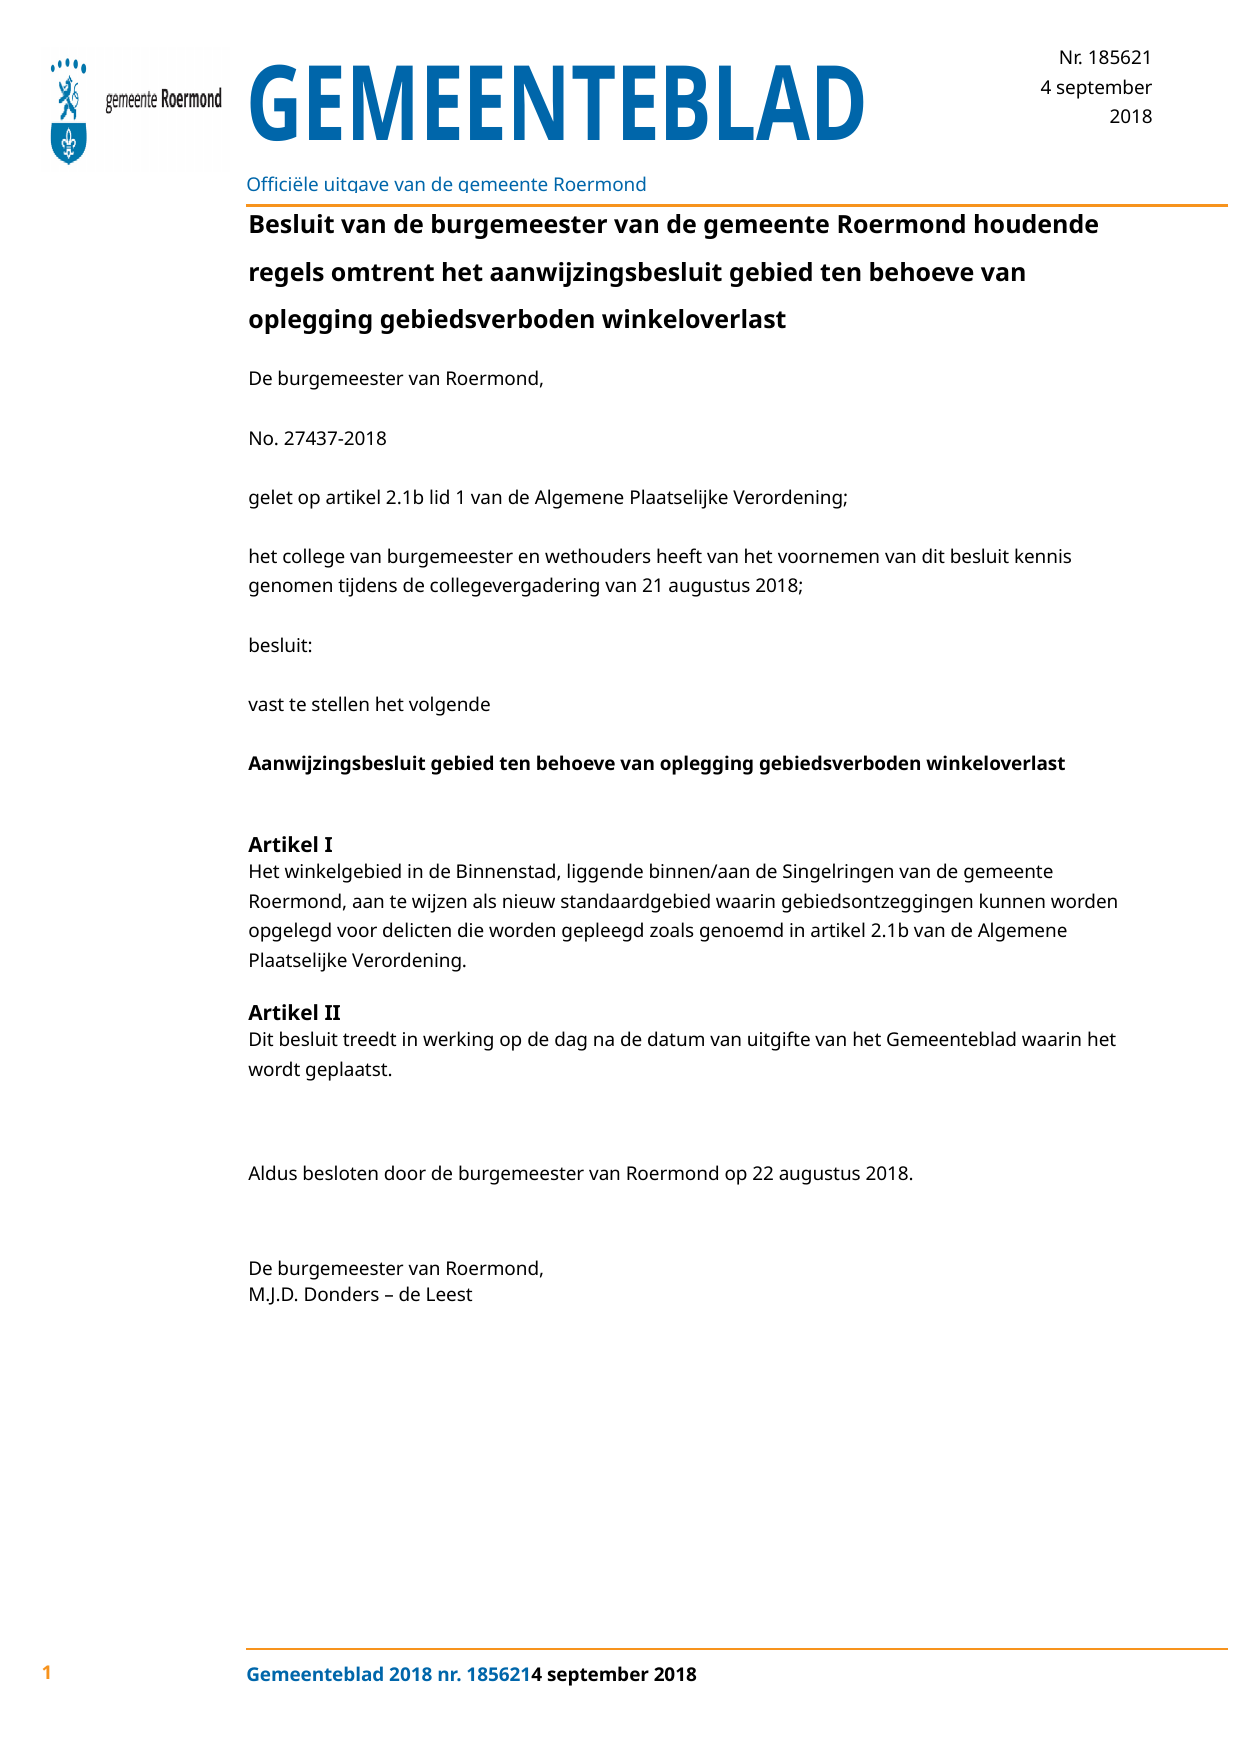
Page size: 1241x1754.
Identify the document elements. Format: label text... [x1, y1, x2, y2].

text Dit besluit treedt in werking op de dag na de datum van uitgifte van het Gemeenteblad waarin het wordt geplaatst. [248, 1026, 1152, 1081]
text het college van burgemeester en wethouders heeft van het voornemen van dit besluit kennis genomen tijdens de collegevergadering van 21 augustus 2018; [248, 543, 1152, 598]
text Artikel I [248, 830, 1152, 858]
picture [41, 47, 231, 172]
text Aanwijzingsbesluit gebied ten behoeve van oplegging gebiedsverboden winkeloverlast [248, 750, 1152, 776]
text vast te stellen het volgende [248, 691, 1152, 717]
text No. 27437-2018 [248, 425, 1152, 450]
text De burgemeester van Roermond, [248, 366, 1152, 391]
text Aldus besloten door de burgemeester van Roermond op 22 augustus 2018. [248, 1165, 1152, 1184]
text Het winkelgebied in de Binnenstad, liggende binnen/aan de Singelringen van de gemeente Roermond, aan te wijzen als nieuw standaardgebied waarin gebiedsontzeggingen kunnen worden opgelegd voor delicten die worden gepleegd zoals genoemd in artikel 2.1b van de Algemene Plaatselijke Verordening. [248, 858, 1152, 973]
text Artikel II [248, 998, 1152, 1026]
text gelet op artikel 2.1b lid 1 van de Algemene Plaatselijke Verordening; [248, 484, 1152, 509]
text M.J.D. Donders – de Leest [248, 1281, 1152, 1307]
text Besluit van de burgemeester van de gemeente Roermond houdende regels omtrent het aanwijzingsbesluit gebied ten behoeve van oplegging gebiedsverboden winkeloverlast [248, 207, 1152, 336]
text besluit: [248, 632, 1152, 657]
text De burgemeester van Roermond, [248, 1255, 1152, 1281]
